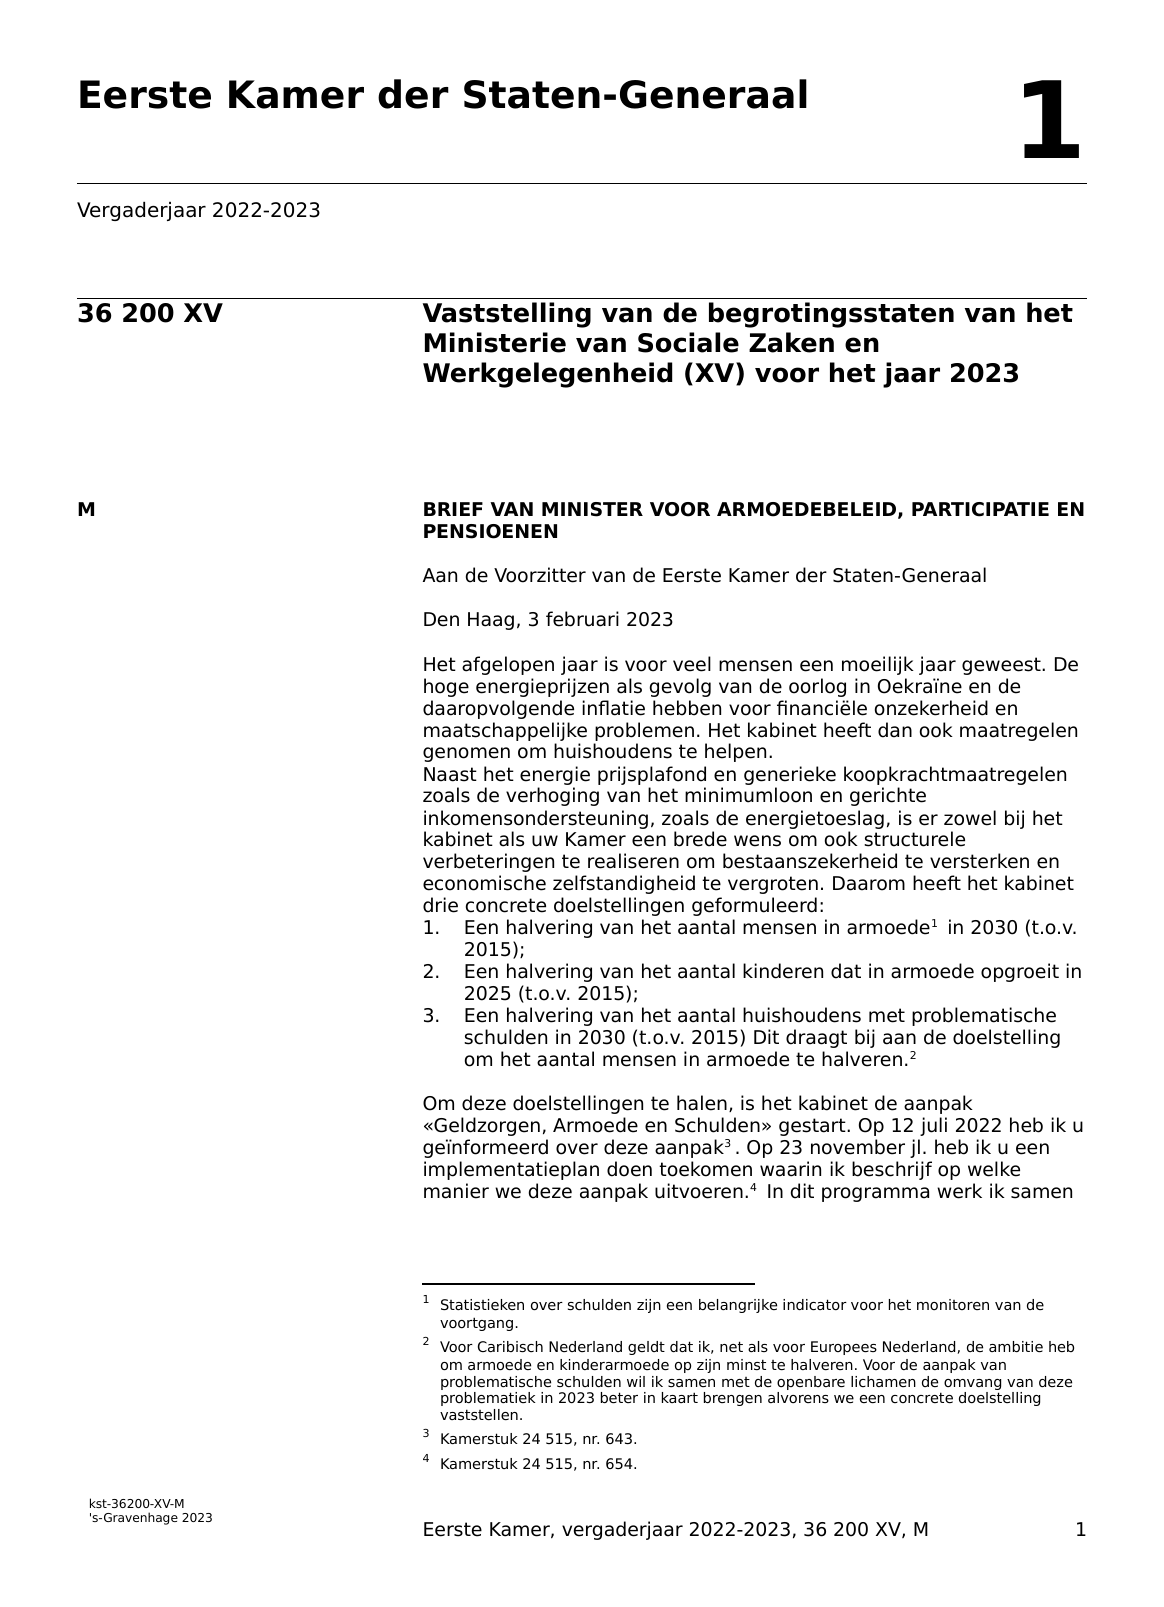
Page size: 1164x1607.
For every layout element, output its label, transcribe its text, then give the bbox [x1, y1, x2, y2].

subtitle M BRIEF VAN MINISTER VOOR ARMOEDEBELEID, PARTICIPATIE EN PENSIOENEN [77, 499, 1087, 543]
subtitle 36 200 XV Vaststelling van de begrotingsstaten van het Ministerie van Sociale Zaken en Werkgelegenheid (XV) voor het jaar 2023 [77, 299, 1087, 388]
text Om deze doelstellingen te halen, is het kabinet de aanpak «Geldzorgen, Armoede en Schulden» gestart. Op 12 juli 2022 heb ik u geïnformeerd over deze aanpak. Op 23 november jl. heb ik u een implementatieplan doen toekomen waarin ik beschrijf op welke manier we deze aanpak uitvoeren. In dit programma werk ik samen [422, 1093, 1087, 1203]
text 1. Een halvering van het aantal mensen in armoede in 2030 (t.o.v. 2015); [422, 917, 1087, 961]
text Statistieken over schulden zijn een belangrijke indicator voor het monitoren van de voortgang. [422, 1293, 1087, 1332]
text Naast het energie prijsplafond en generieke koopkrachtmaatregelen zoals de verhoging van het minimumloon en gerichte inkomensondersteuning, zoals de energietoeslag, is er zowel bij het kabinet als uw Kamer een brede wens om ook structurele verbeteringen te realiseren om bestaanszekerheid te versterken en economische zelfstandigheid te vergroten. Daarom heeft het kabinet drie concrete doelstellingen geformuleerd: [422, 763, 1087, 917]
text Het afgelopen jaar is voor veel mensen een moeilijk jaar geweest. De hoge energieprijzen als gevolg van de oorlog in Oekraïne en de daaropvolgende inflatie hebben voor financiële onzekerheid en maatschappelijke problemen. Het kabinet heeft dan ook maatregelen genomen om huishoudens te helpen. [422, 653, 1087, 763]
text kst-36200-XV-M [88, 1497, 323, 1511]
table_header 1 [886, 59, 1087, 183]
text Voor Caribisch Nederland geldt dat ik, net als voor Europees Nederland, de ambitie heb om armoede en kinderarmoede op zijn minst te halveren. Voor de aanpak van problematische schulden wil ik samen met de openbare lichamen de omvang van deze problematiek in 2023 beter in kaart brengen alvorens we een concrete doelstelling vaststellen. [422, 1335, 1087, 1424]
text Kamerstuk 24 515, nr. 654. [422, 1452, 1087, 1474]
table_header Eerste Kamer der Staten-Generaal [77, 59, 886, 183]
table_cell Vergaderjaar 2022-2023 [77, 184, 1087, 298]
text Kamerstuk 24 515, nr. 643. [422, 1427, 1087, 1449]
text 3. Een halvering van het aantal huishoudens met problematische schulden in 2030 (t.o.v. 2015) Dit draagt bij aan de doelstelling om het aantal mensen in armoede te halveren. [422, 1005, 1087, 1071]
text 2. Een halvering van het aantal kinderen dat in armoede opgroeit in 2025 (t.o.v. 2015); [422, 961, 1087, 1005]
text Aan de Voorzitter van de Eerste Kamer der Staten-Generaal [422, 565, 1087, 587]
text 's-Gravenhage 2023 [88, 1511, 323, 1525]
text Den Haag, 3 februari 2023 [422, 609, 1087, 631]
